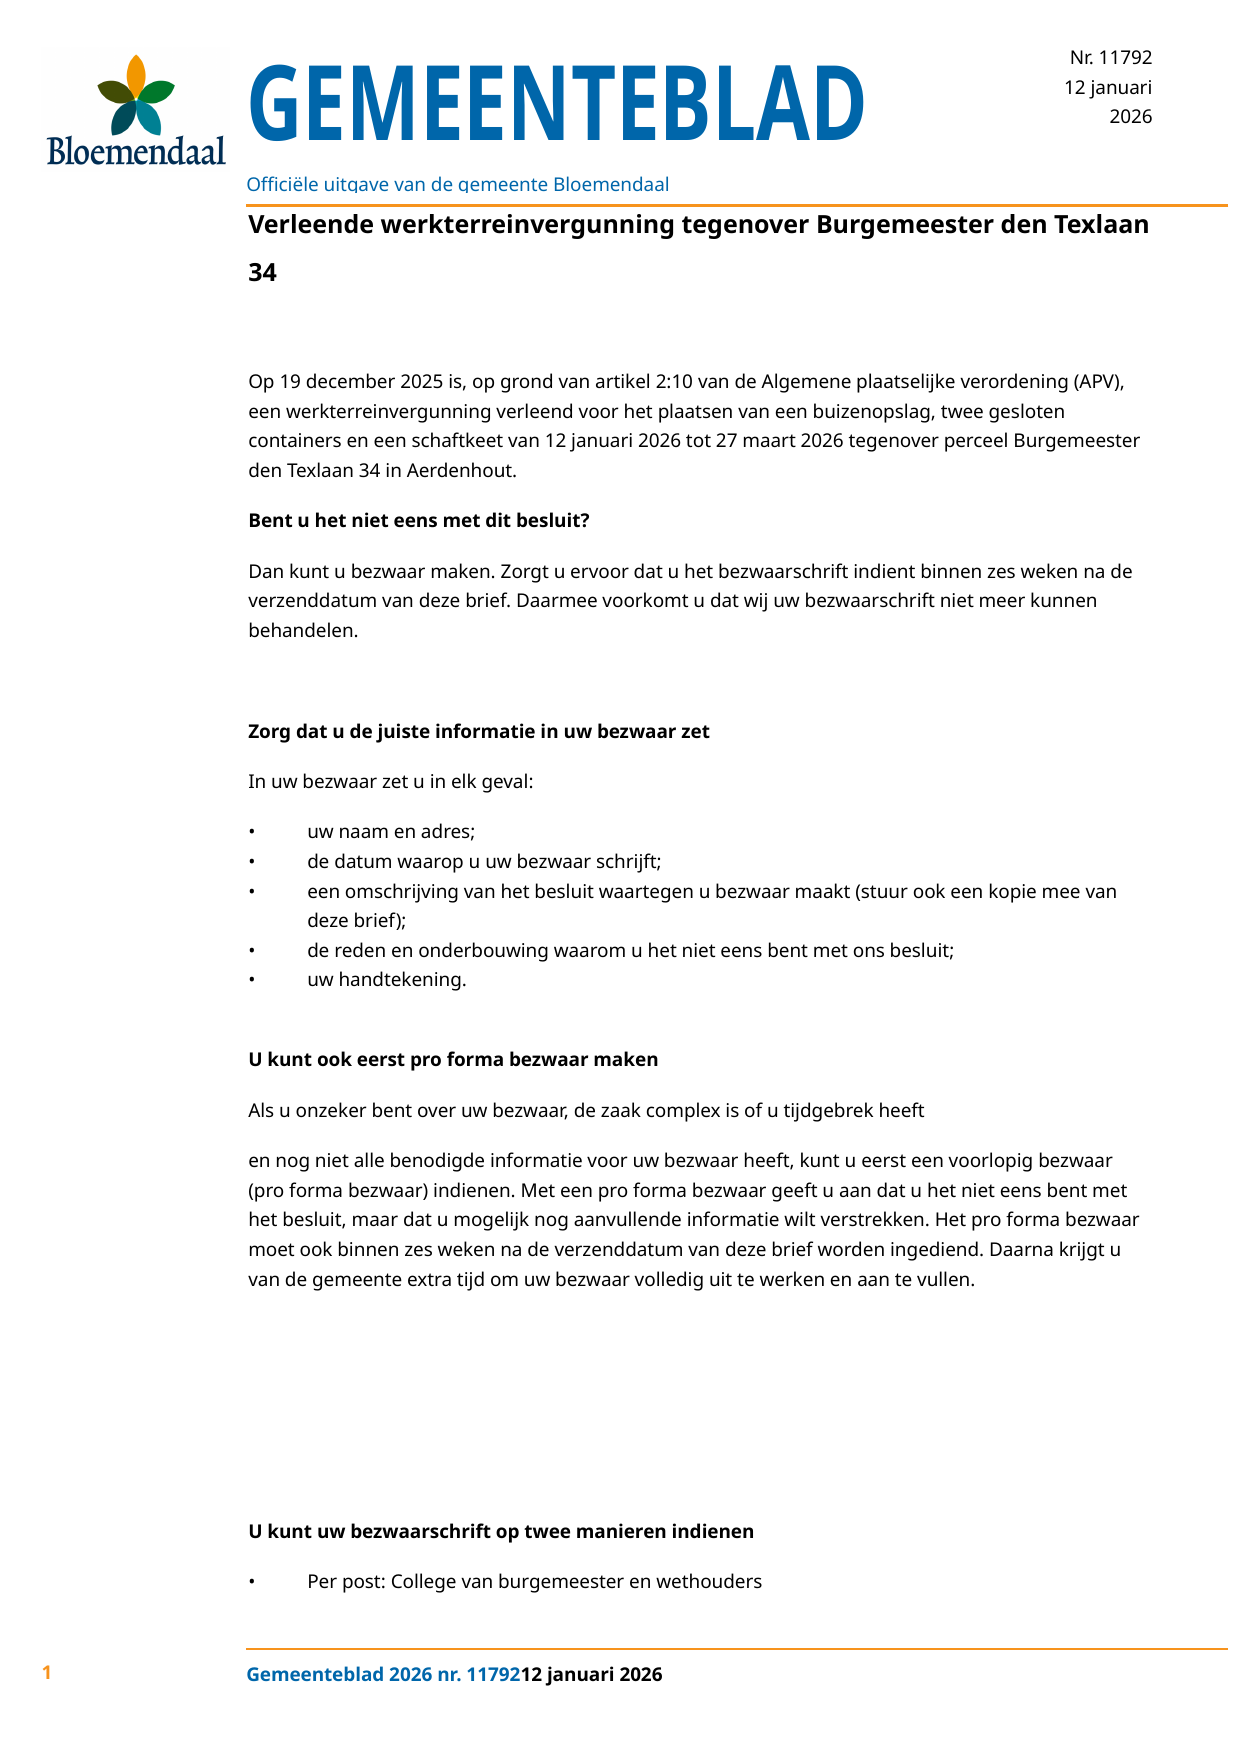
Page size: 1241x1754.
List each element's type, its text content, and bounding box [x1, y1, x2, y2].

text Verleende werkterreinvergunning tegenover Burgemeester den Texlaan 34 [248, 207, 1152, 288]
list een omschrijving van het besluit waartegen u bezwaar maakt (stuur ook een kopie mee van deze brief); [248, 878, 1152, 933]
text Als u onzeker bent over uw bezwaar, de zaak complex is of u tijdgebrek heeft [248, 1097, 1152, 1123]
text U kunt uw bezwaarschrift op twee manieren indienen [248, 1518, 1152, 1544]
text Dan kunt u bezwaar maken. Zorgt u ervoor dat u het bezwaarschrift indient binnen zes weken na de verzenddatum van deze brief. Daarmee voorkomt u dat wij uw bezwaarschrift niet meer kunnen behandelen. [248, 558, 1152, 643]
list Per post: College van burgemeester en wethouders [248, 1568, 1152, 1594]
text en nog niet alle benodigde informatie voor uw bezwaar heeft, kunt u eerst een voorlopig bezwaar (pro forma bezwaar) indienen. Met een pro forma bezwaar geeft u aan dat u het niet eens bent met het besluit, maar dat u mogelijk nog aanvullende informatie wilt verstrekken. Het pro forma bezwaar moet ook binnen zes weken na de verzenddatum van deze brief worden ingediend. Daarna krijgt u van de gemeente extra tijd om uw bezwaar volledig uit te werken en aan te vullen. [248, 1147, 1152, 1292]
picture [41, 47, 231, 172]
text U kunt ook eerst pro forma bezwaar maken [248, 1047, 1152, 1072]
text Bent u het niet eens met dit besluit? [248, 507, 1152, 533]
list de reden en onderbouwing waarom u het niet eens bent met ons besluit; [248, 937, 1152, 963]
text In uw bezwaar zet u in elk geval: [248, 768, 1152, 794]
list uw handtekening. [248, 967, 1152, 992]
list uw naam en adres; [248, 819, 1152, 844]
text Zorg dat u de juiste informatie in uw bezwaar zet [248, 718, 1152, 744]
list de datum waarop u uw bezwaar schrijft; [248, 848, 1152, 874]
text Op 19 december 2025 is, op grond van artikel 2:10 van de Algemene plaatselijke verordening (APV), een werkterreinvergunning verleend voor het plaatsen van een buizenopslag, twee gesloten containers en een schaftkeet van 12 januari 2026 tot 27 maart 2026 tegenover perceel Burgemeester den Texlaan 34 in Aerdenhout. [248, 368, 1152, 483]
